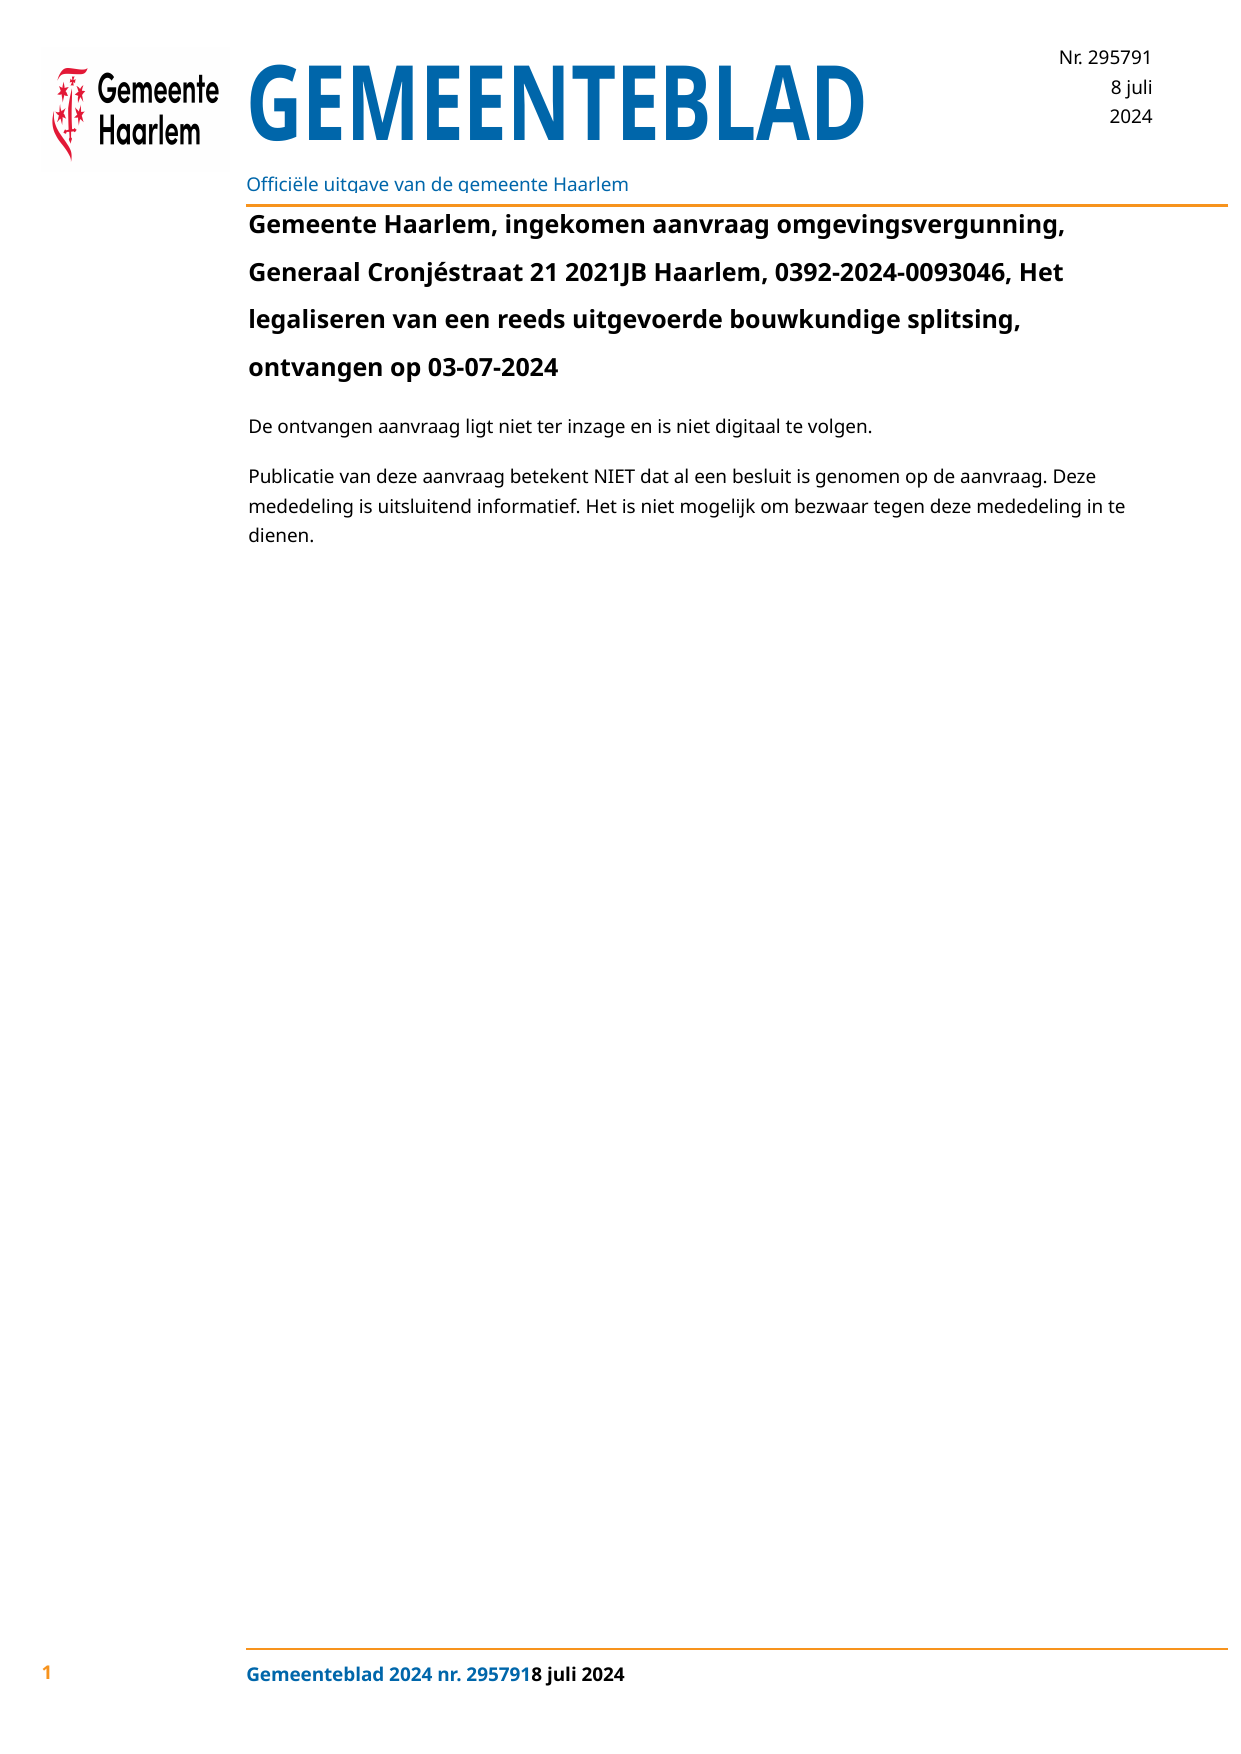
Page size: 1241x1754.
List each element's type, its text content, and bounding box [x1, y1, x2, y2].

text De ontvangen aanvraag ligt niet ter inzage en is niet digitaal te volgen. [248, 413, 1152, 439]
text Publicatie van deze aanvraag betekent NIET dat al een besluit is genomen op de aanvraag. Deze mededeling is uitsluitend informatief. Het is niet mogelijk om bezwaar tegen deze mededeling in te dienen. [248, 463, 1152, 548]
text Gemeente Haarlem, ingekomen aanvraag omgevingsvergunning, Generaal Cronjéstraat 21 2021JB Haarlem, 0392-2024-0093046, Het legaliseren van een reeds uitgevoerde bouwkundige splitsing, ontvangen op 03-07-2024 [248, 207, 1152, 384]
picture [41, 47, 231, 172]
